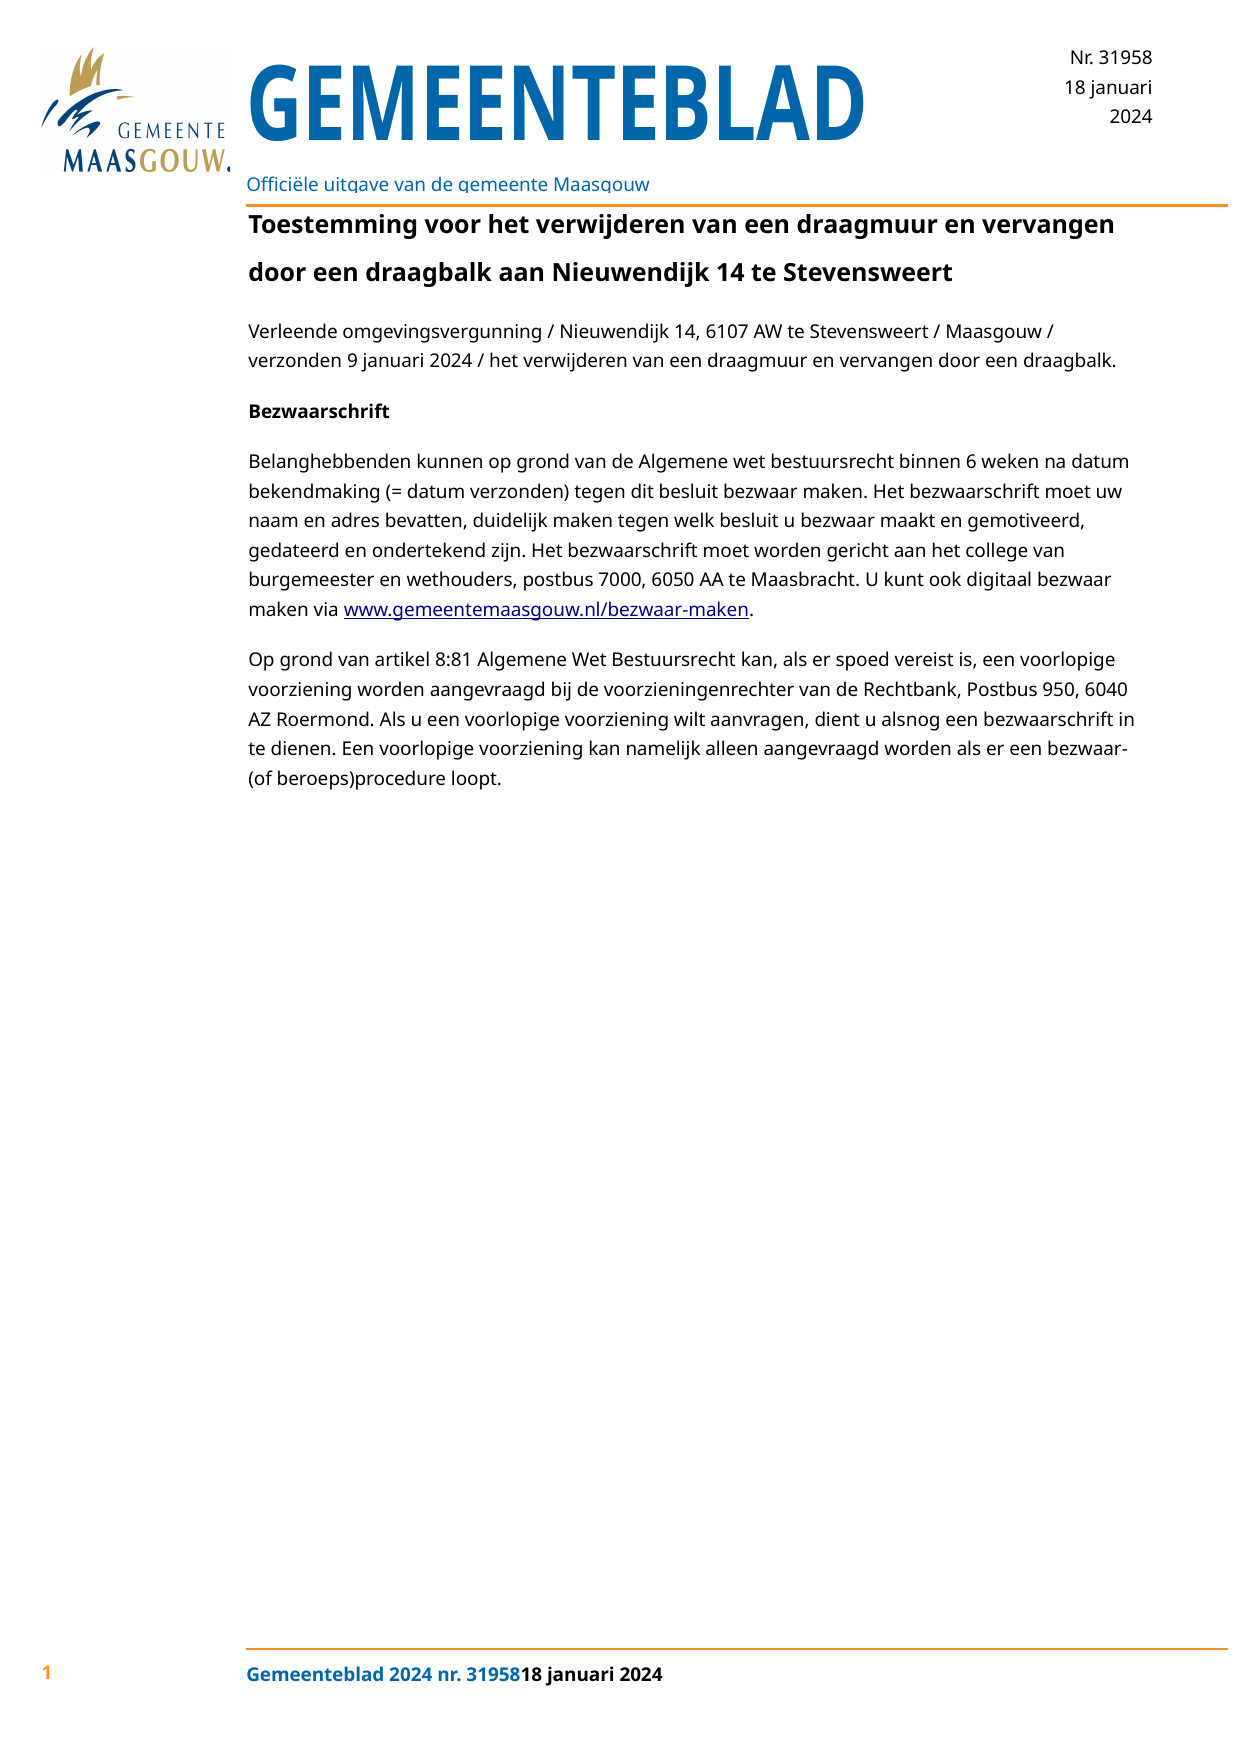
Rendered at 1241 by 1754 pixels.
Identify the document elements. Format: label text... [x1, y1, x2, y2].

text Toestemming voor het verwijderen van een draagmuur en vervangen door een draagbalk aan Nieuwendijk 14 te Stevensweert [248, 207, 1152, 288]
text Op grond van artikel 8:81 Algemene Wet Bestuursrecht kan, als er spoed vereist is, een voorlopige voorziening worden aangevraagd bij de voorzieningenrechter van de Rechtbank, Postbus 950, 6040 AZ Roermond. Als u een voorlopige voorziening wilt aanvragen, dient u alsnog een bezwaarschrift in te dienen. Een voorlopige voorziening kan namelijk alleen aangevraagd worden als er een bezwaar- (of beroeps)procedure loopt. [248, 647, 1152, 791]
text Bezwaarschrift [248, 398, 1152, 424]
picture [41, 47, 231, 172]
text Verleende omgevingsvergunning / Nieuwendijk 14, 6107 AW te Stevensweert / Maasgouw / verzonden 9 januari 2024 / het verwijderen van een draagmuur en vervangen door een draagbalk. [248, 318, 1152, 373]
text Belanghebbenden kunnen op grond van de Algemene wet bestuursrecht binnen 6 weken na datum bekendmaking (= datum verzonden) tegen dit besluit bezwaar maken. Het bezwaarschrift moet uw naam en adres bevatten, duidelijk maken tegen welk besluit u bezwaar maakt en gemotiveerd, gedateerd en ondertekend zijn. Het bezwaarschrift moet worden gericht aan het college van burgemeester en wethouders, postbus 7000, 6050 AA te Maasbracht. U kunt ook digitaal bezwaar maken via www.gemeentemaasgouw.nl/bezwaar-maken. [248, 448, 1152, 622]
